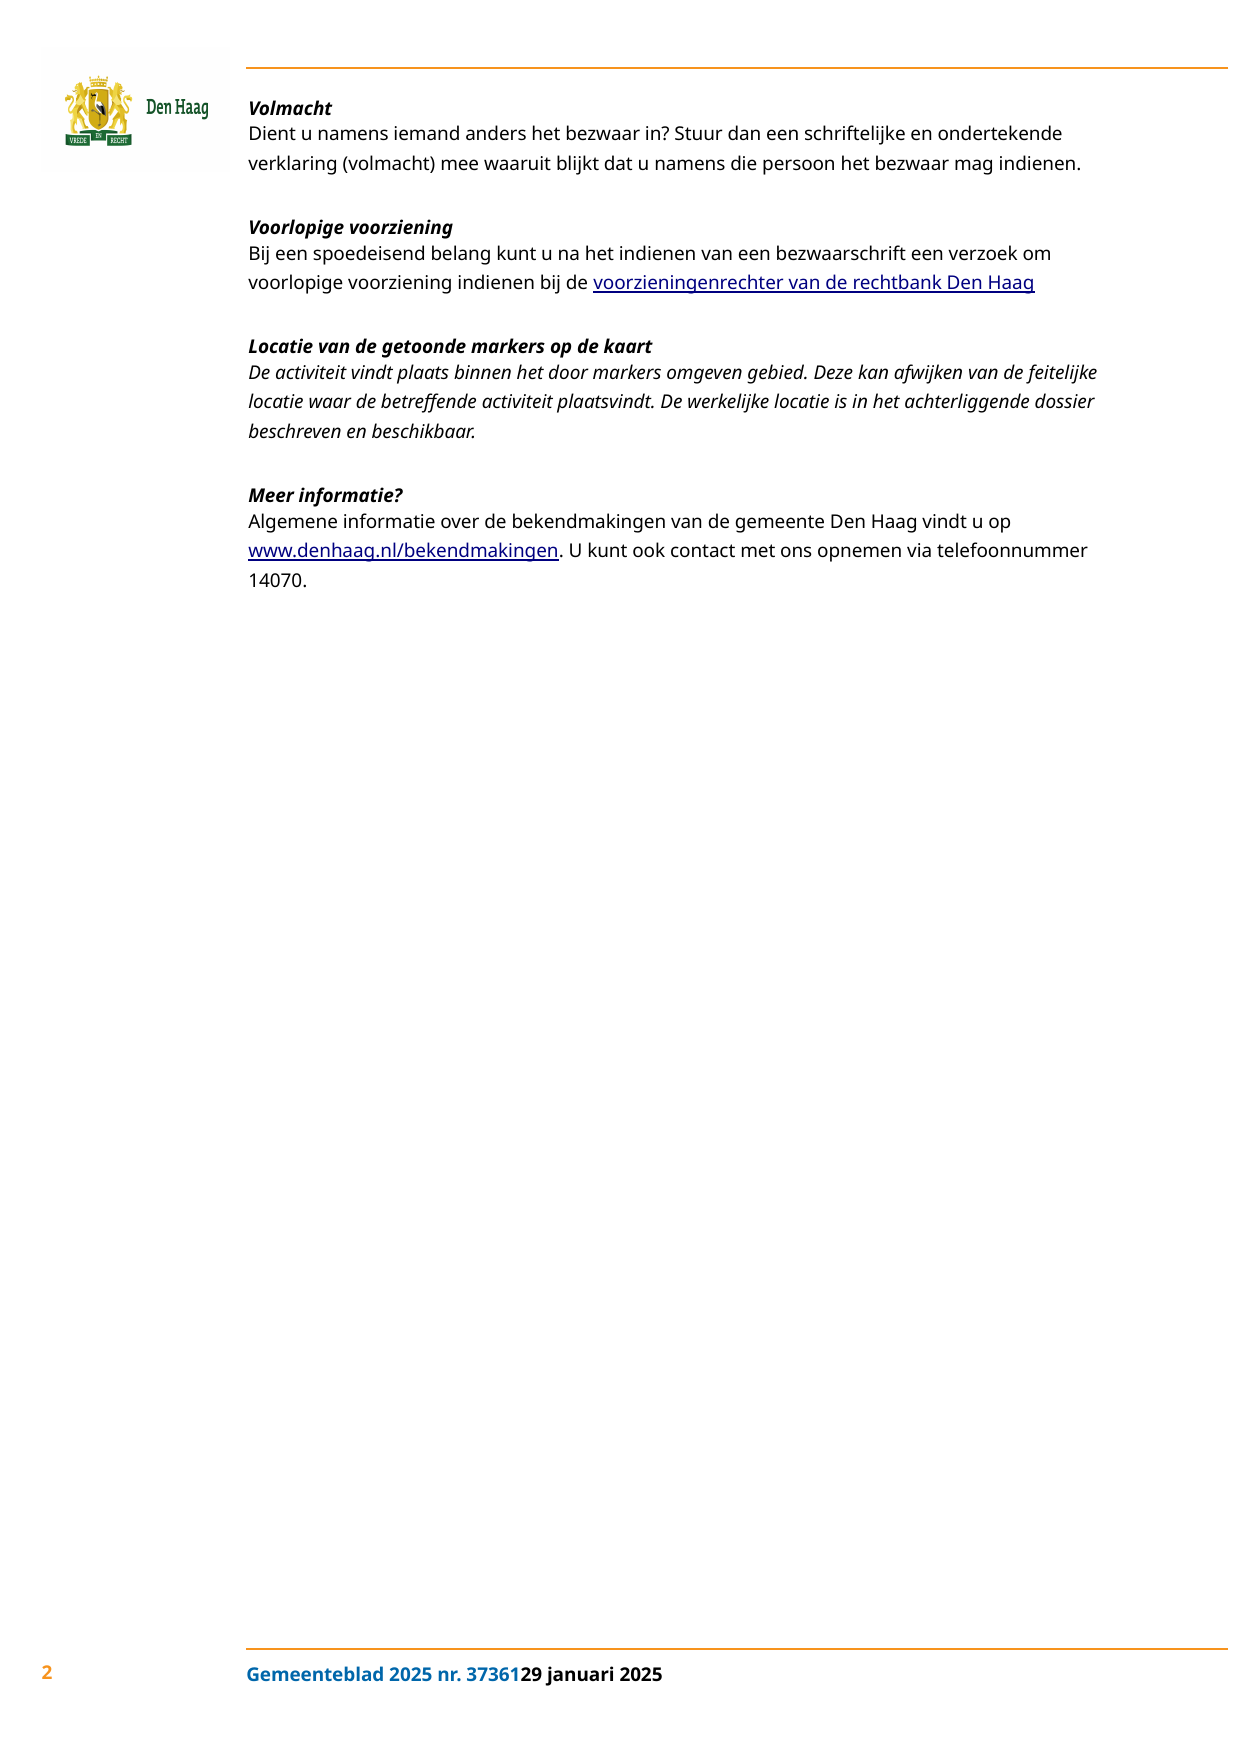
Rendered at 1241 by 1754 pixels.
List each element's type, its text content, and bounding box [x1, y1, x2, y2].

text Volmacht [248, 95, 1152, 121]
picture [41, 47, 231, 172]
text Meer informatie? [248, 482, 1152, 508]
text De activiteit vindt plaats binnen het door markers omgeven gebied. Deze kan afwijken van de feitelijke locatie waar de betreffende activiteit plaatsvindt. De werkelijke locatie is in het achterliggende dossier beschreven en beschikbaar. [248, 359, 1152, 444]
text Voorlopige voorziening [248, 214, 1152, 240]
text Dient u namens iemand anders het bezwaar in? Stuur dan een schriftelijke en ondertekende verklaring (volmacht) mee waaruit blijkt dat u namens die persoon het bezwaar mag indienen. [248, 121, 1152, 176]
text Bij een spoedeisend belang kunt u na het indienen van een bezwaarschrift een verzoek om voorlopige voorziening indienen bij de voorzieningenrechter van de rechtbank Den Haag [248, 240, 1152, 295]
text Locatie van de getoonde markers op de kaart [248, 333, 1152, 359]
text Algemene informatie over de bekendmakingen van de gemeente Den Haag vindt u op www.denhaag.nl/bekendmakingen. U kunt ook contact met ons opnemen via telefoonnummer 14070. [248, 508, 1152, 593]
